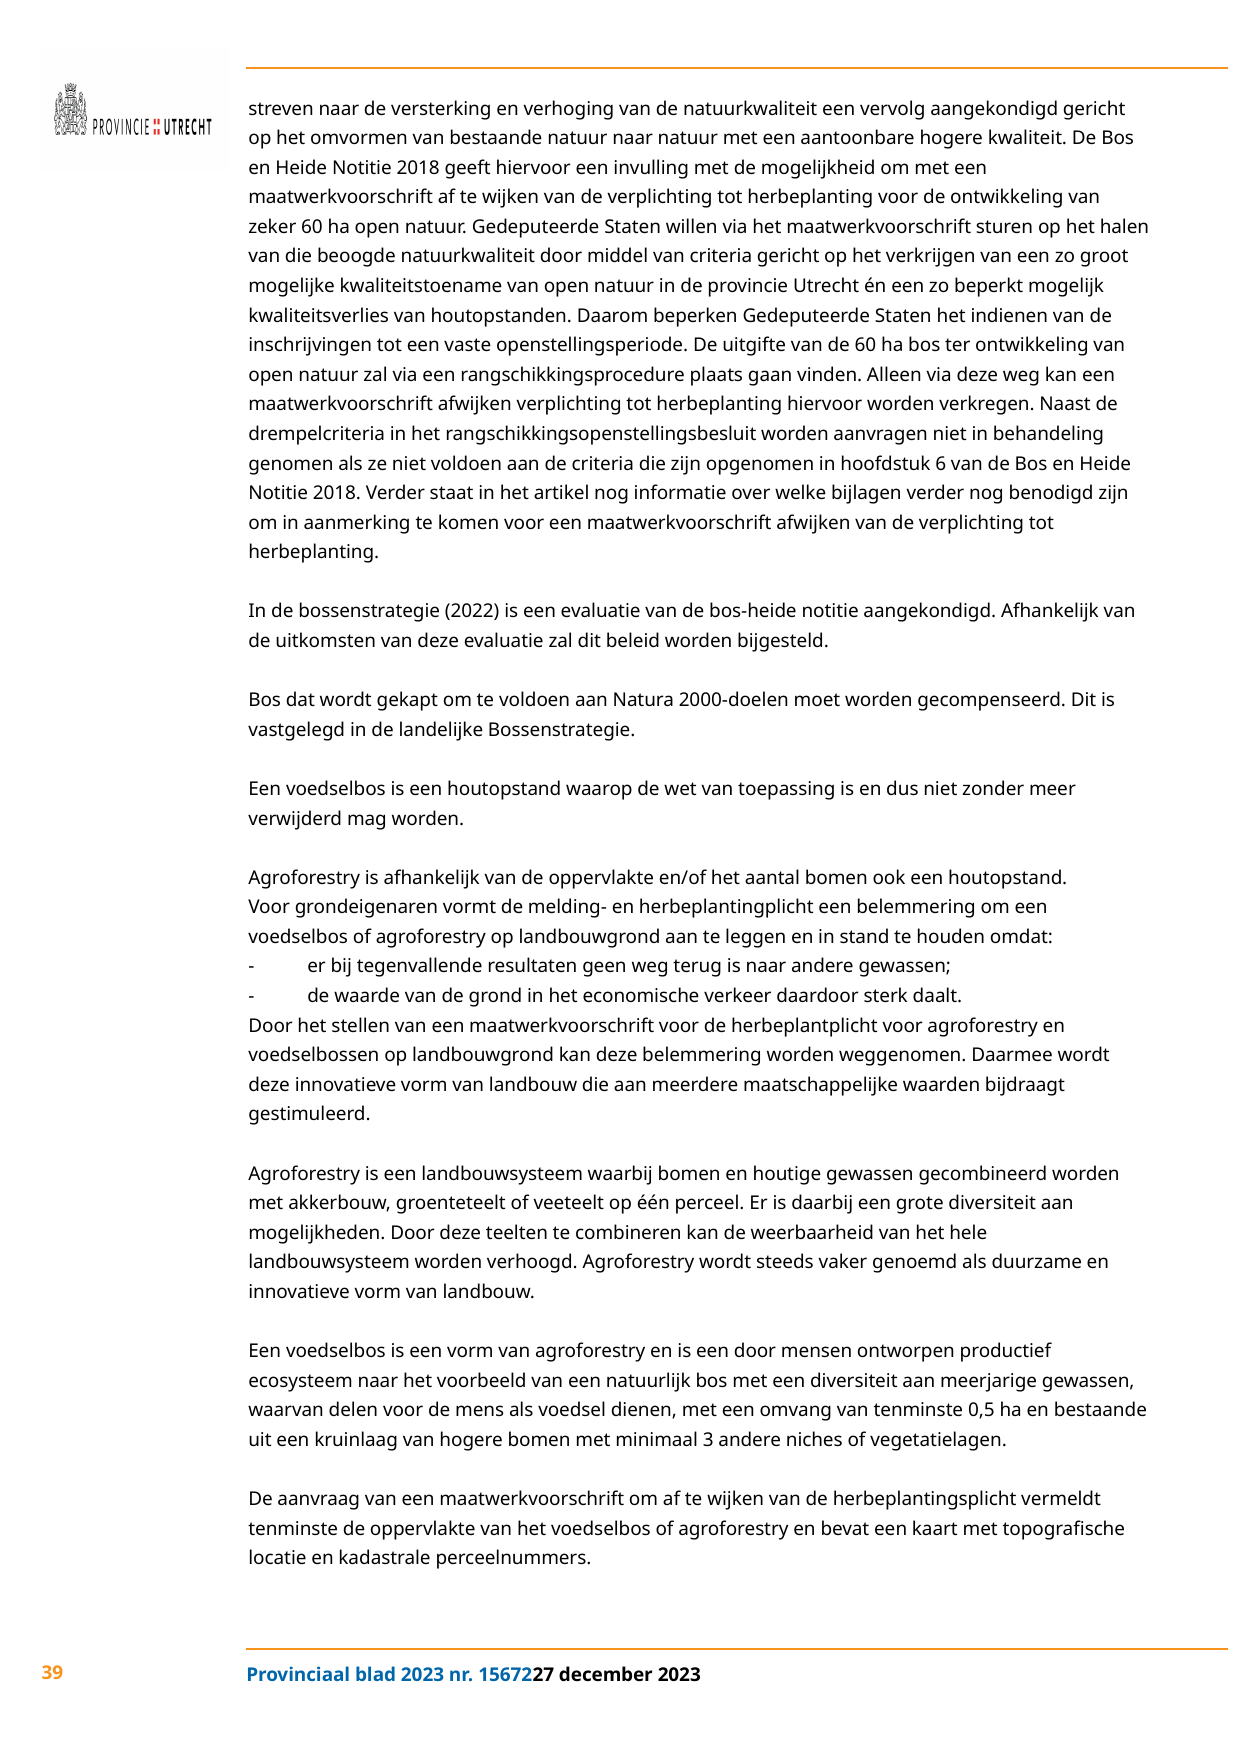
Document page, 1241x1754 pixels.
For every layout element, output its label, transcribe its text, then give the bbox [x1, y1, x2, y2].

text De aanvraag van een maatwerkvoorschrift om af te wijken van de herbeplantingsplicht vermeldt tenminste de oppervlakte van het voedselbos of agroforestry en bevat een kaart met topografische locatie en kadastrale perceelnummers. [248, 1485, 1152, 1570]
text Agroforestry is een landbouwsysteem waarbij bomen en houtige gewassen gecombineerd worden met akkerbouw, groenteteelt of veeteelt op één perceel. Er is daarbij een grote diversiteit aan mogelijkheden. Door deze teelten te combineren kan de weerbaarheid van het hele landbouwsysteem worden verhoogd. Agroforestry wordt steeds vaker genoemd als duurzame en innovatieve vorm van landbouw. [248, 1160, 1152, 1304]
picture [41, 47, 231, 172]
text Door het stellen van een maatwerkvoorschrift voor de herbeplantplicht voor agroforestry en voedselbossen op landbouwgrond kan deze belemmering worden weggenomen. Daarmee wordt deze innovatieve vorm van landbouw die aan meerdere maatschappelijke waarden bijdraagt gestimuleerd. [248, 1012, 1152, 1126]
text In de bossenstrategie (2022) is een evaluatie van de bos-heide notitie aangekondigd. Afhankelijk van de uitkomsten van deze evaluatie zal dit beleid worden bijgesteld. [248, 598, 1152, 653]
text Een voedselbos is een houtopstand waarop de wet van toepassing is en dus niet zonder meer verwijderd mag worden. [248, 775, 1152, 831]
text Voor grondeigenaren vormt de melding- en herbeplantingplicht een belemmering om een voedselbos of agroforestry op landbouwgrond aan te leggen en in stand te houden omdat: [248, 893, 1152, 949]
list er bij tegenvallende resultaten geen weg terug is naar andere gewassen; [248, 953, 1152, 978]
list de waarde van de grond in het economische verkeer daardoor sterk daalt. [248, 982, 1152, 1008]
text Een voedselbos is een vorm van agroforestry en is een door mensen ontworpen productief ecosysteem naar het voorbeeld van een natuurlijk bos met een diversiteit aan meerjarige gewassen, waarvan delen voor de mens als voedsel dienen, met een omvang van tenminste 0,5 ha en bestaande uit een kruinlaag van hogere bomen met minimaal 3 andere niches of vegetatielagen. [248, 1337, 1152, 1452]
text Bos dat wordt gekapt om te voldoen aan Natura 2000-doelen moet worden gecompenseerd. Dit is vastgelegd in de landelijke Bossenstrategie. [248, 686, 1152, 742]
text streven naar de versterking en verhoging van de natuurkwaliteit een vervolg aangekondigd gericht op het omvormen van bestaande natuur naar natuur met een aantoonbare hogere kwaliteit. De Bos en Heide Notitie 2018 geeft hiervoor een invulling met de mogelijkheid om met een maatwerkvoorschrift af te wijken van de verplichting tot herbeplanting voor de ontwikkeling van zeker 60 ha open natuur. Gedeputeerde Staten willen via het maatwerkvoorschrift sturen op het halen van die beoogde natuurkwaliteit door middel van criteria gericht op het verkrijgen van een zo groot mogelijke kwaliteitstoename van open natuur in de provincie Utrecht én een zo beperkt mogelijk kwaliteitsverlies van houtopstanden. Daarom beperken Gedeputeerde Staten het indienen van de inschrijvingen tot een vaste openstellingsperiode. De uitgifte van de 60 ha bos ter ontwikkeling van open natuur zal via een rangschikkingsprocedure plaats gaan vinden. Alleen via deze weg kan een maatwerkvoorschrift afwijken verplichting tot herbeplanting hiervoor worden verkregen. Naast de drempelcriteria in het rangschikkingsopenstellingsbesluit worden aanvragen niet in behandeling genomen als ze niet voldoen aan de criteria die zijn opgenomen in hoofdstuk 6 van de Bos en Heide Notitie 2018. Verder staat in het artikel nog informatie over welke bijlagen verder nog benodigd zijn om in aanmerking te komen voor een maatwerkvoorschrift afwijken van de verplichting tot herbeplanting. [248, 95, 1152, 564]
text Agroforestry is afhankelijk van de oppervlakte en/of het aantal bomen ook een houtopstand. [248, 864, 1152, 890]
